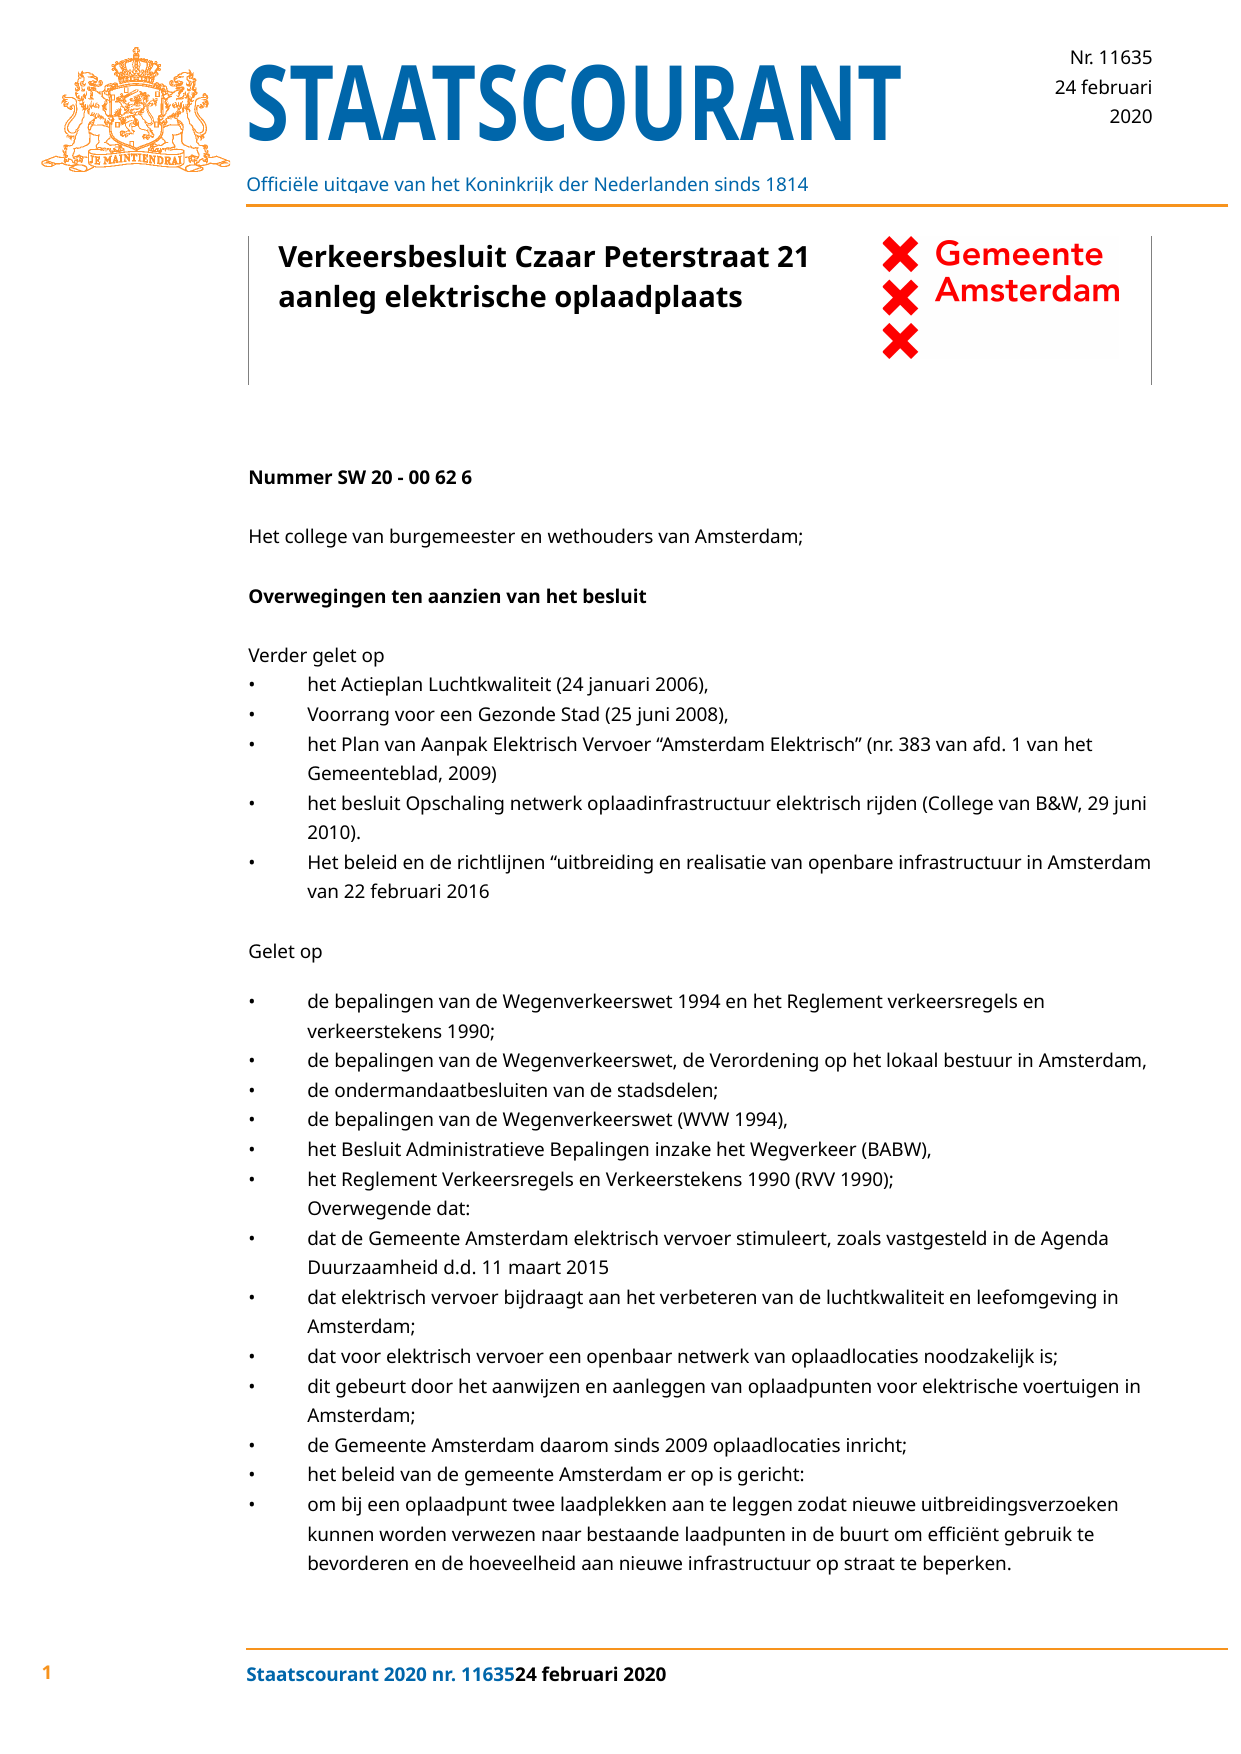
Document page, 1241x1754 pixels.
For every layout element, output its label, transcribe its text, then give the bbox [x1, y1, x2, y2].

table_header [850, 236, 1151, 385]
text Gelet op [248, 938, 1152, 964]
text Overwegingen ten aanzien van het besluit [248, 583, 1152, 609]
list dat elektrisch vervoer bijdraagt aan het verbeteren van de luchtkwaliteit en leefomgeving in Amsterdam; [248, 1284, 1152, 1339]
list dat de Gemeente Amsterdam elektrisch vervoer stimuleert, zoals vastgesteld in de Agenda Duurzaamheid d.d. 11 maart 2015 [248, 1225, 1152, 1280]
list het besluit Opschaling netwerk oplaadinfrastructuur elektrisch rijden (College van B&W, 29 juni 2010). [248, 790, 1152, 845]
list het Reglement Verkeersregels en Verkeerstekens 1990 (RVV 1990); [248, 1166, 1152, 1192]
picture [41, 47, 231, 172]
list de bepalingen van de Wegenverkeerswet 1994 en het Reglement verkeersregels en verkeerstekens 1990; [248, 988, 1152, 1044]
list Voorrang voor een Gezonde Stad (25 juni 2008), [248, 701, 1152, 727]
text Het college van burgemeester en wethouders van Amsterdam; [248, 524, 1152, 549]
text Nummer SW 20 - 00 62 6 [248, 464, 1152, 490]
list de Gemeente Amsterdam daarom sinds 2009 oplaadlocaties inricht; [248, 1432, 1152, 1458]
list de bepalingen van de Wegenverkeerswet (WVW 1994), [248, 1107, 1152, 1132]
list het Besluit Administratieve Bepalingen inzake het Wegverkeer (BABW), [248, 1136, 1152, 1162]
list het Plan van Aanpak Elektrisch Vervoer “Amsterdam Elektrisch” (nr. 383 van afd. 1 van het Gemeenteblad, 2009) [248, 731, 1152, 786]
list Overwegende dat: [248, 1195, 1152, 1221]
list de bepalingen van de Wegenverkeerswet, de Verordening op het lokaal bestuur in Amsterdam, [248, 1047, 1152, 1073]
list om bij een oplaadpunt twee laadplekken aan te leggen zodat nieuwe uitbreidingsverzoeken kunnen worden verwezen naar bestaande laadpunten in de buurt om efficiënt gebruik te bevorderen en de hoeveelheid aan nieuwe infrastructuur op straat te beperken. [248, 1491, 1152, 1576]
table_header Verkeersbesluit Czaar Peterstraat 21 aanleg elektrische oplaadplaats [249, 236, 850, 385]
list dat voor elektrisch vervoer een openbaar netwerk van oplaadlocaties noodzakelijk is; [248, 1343, 1152, 1369]
picture [882, 236, 1119, 359]
text Verder gelet op [248, 642, 1152, 668]
list het Actieplan Luchtkwaliteit (24 januari 2006), [248, 672, 1152, 697]
list dit gebeurt door het aanwijzen en aanleggen van oplaadpunten voor elektrische voertuigen in Amsterdam; [248, 1373, 1152, 1428]
list Het beleid en de richtlijnen “uitbreiding en realisatie van openbare infrastructuur in Amsterdam van 22 februari 2016 [248, 849, 1152, 904]
list het beleid van de gemeente Amsterdam er op is gericht: [248, 1462, 1152, 1487]
list de ondermandaatbesluiten van de stadsdelen; [248, 1077, 1152, 1103]
